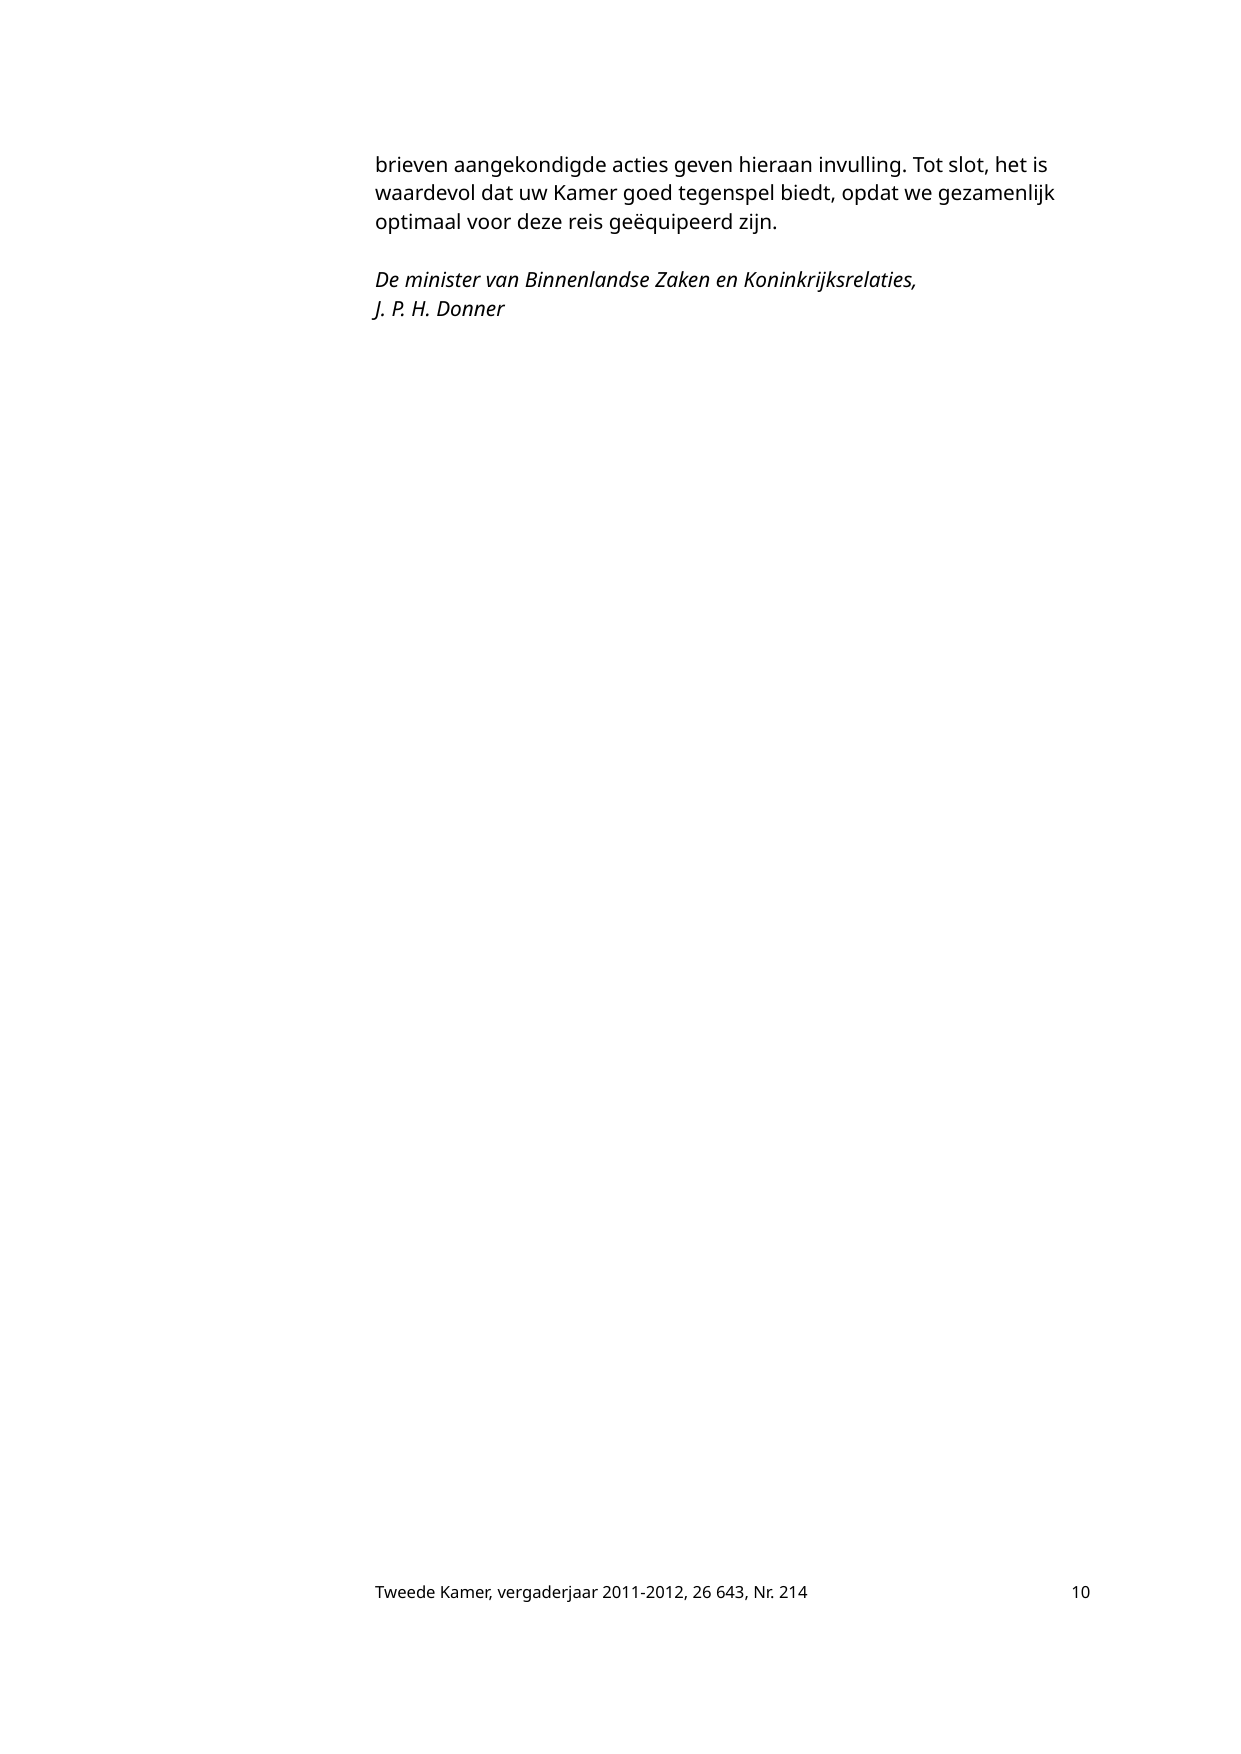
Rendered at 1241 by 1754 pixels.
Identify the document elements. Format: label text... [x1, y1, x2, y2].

text brieven aangekondigde acties geven hieraan invulling. Tot slot, het is waardevol dat uw Kamer goed tegenspel biedt, opdat we gezamenlijk optimaal voor deze reis geëquipeerd zijn. [375, 150, 1090, 235]
text J. P. H. Donner [375, 294, 1090, 322]
text De minister van Binnenlandse Zaken en Koninkrijksrelaties, [375, 265, 1090, 294]
